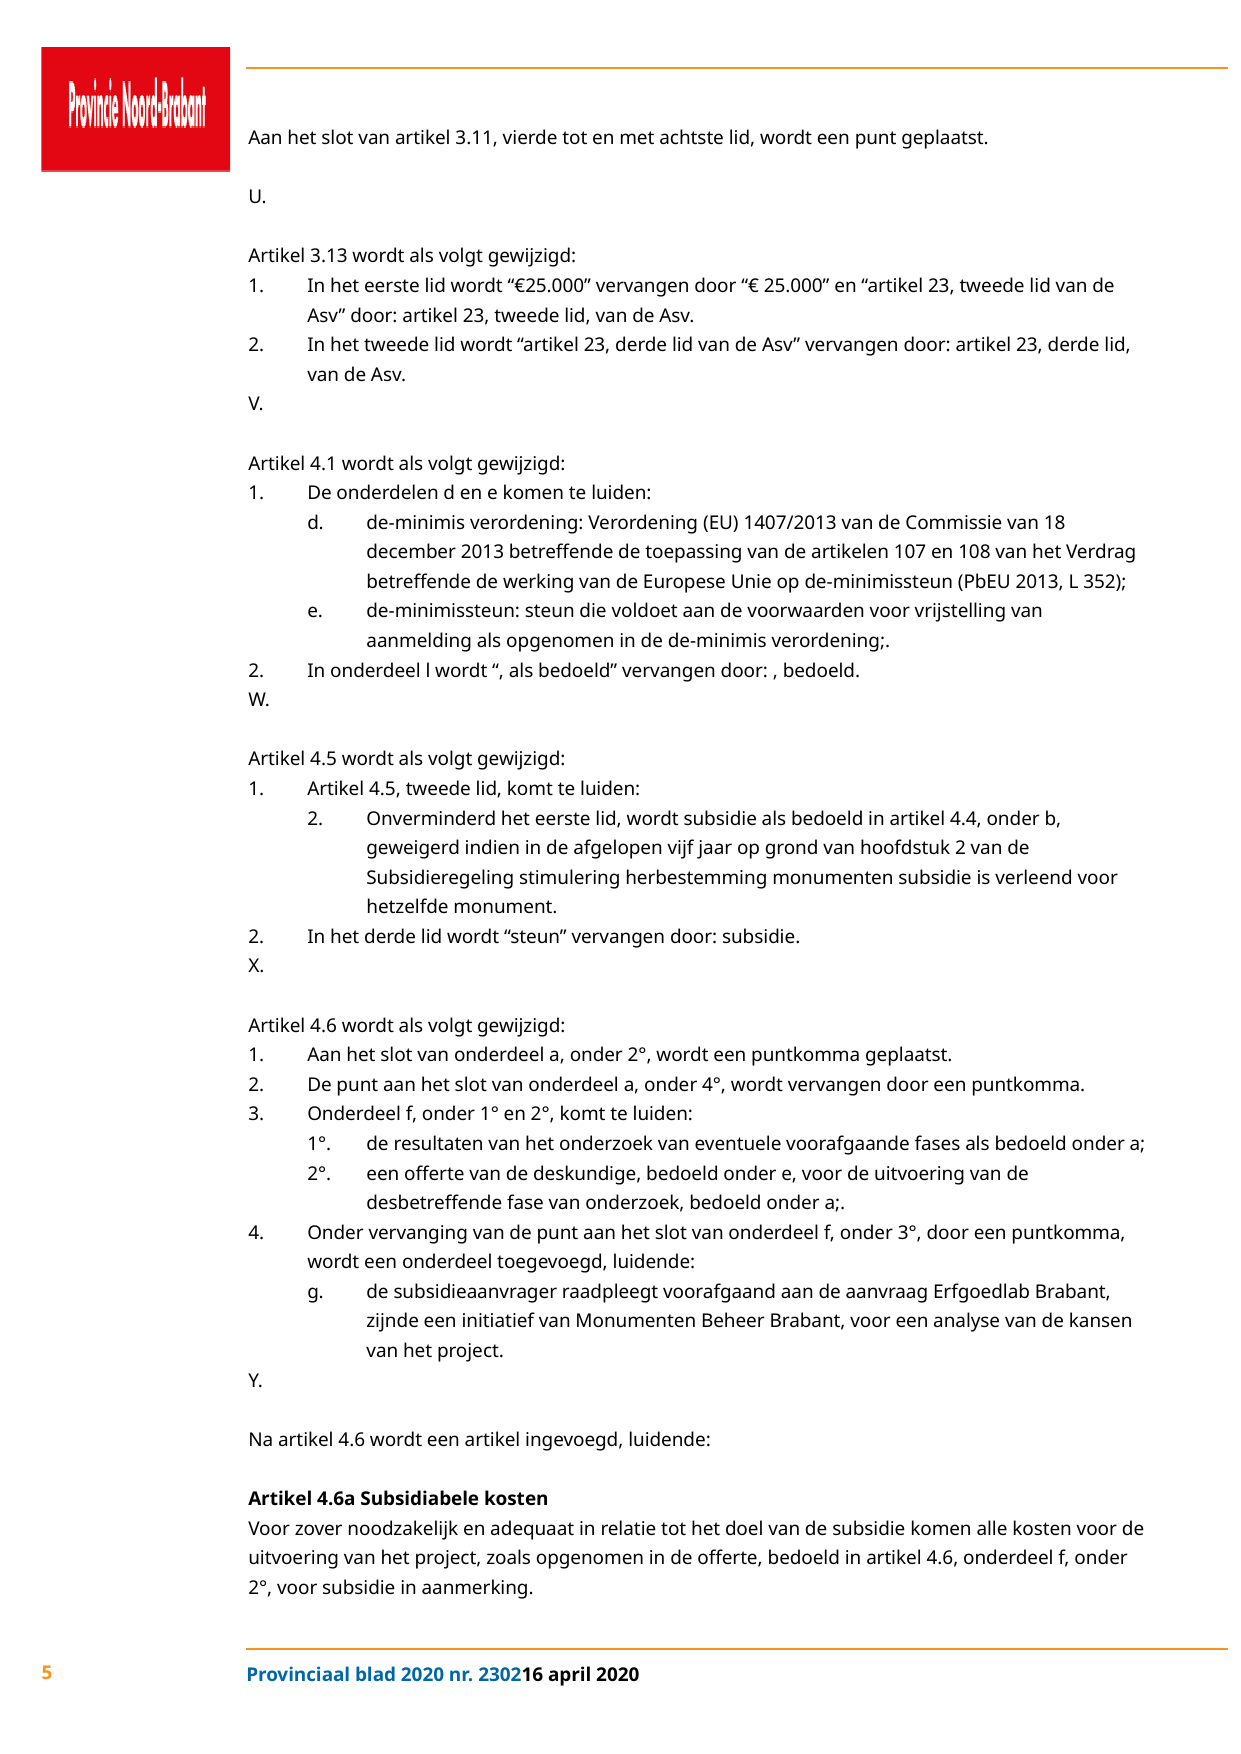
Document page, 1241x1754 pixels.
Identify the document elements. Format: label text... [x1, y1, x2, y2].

list Onder vervanging van de punt aan het slot van onderdeel f, onder 3°, door een puntkomma, wordt een onderdeel toegevoegd, luidende: [248, 1219, 1152, 1274]
list Onverminderd het eerste lid, wordt subsidie als bedoeld in artikel 4.4, onder b, geweigerd indien in de afgelopen vijf jaar op grond van hoofdstuk 2 van de Subsidieregeling stimulering herbestemming monumenten subsidie is verleend voor hetzelfde monument. [307, 805, 1152, 919]
list In het tweede lid wordt “artikel 23, derde lid van de Asv” vervangen door: artikel 23, derde lid, van de Asv. [248, 331, 1152, 387]
list In onderdeel l wordt “, als bedoeld” vervangen door: , bedoeld. [248, 657, 1152, 683]
text X. [248, 953, 1152, 978]
text Artikel 3.13 wordt als volgt gewijzigd: [248, 243, 1152, 268]
text Aan het slot van artikel 3.11, vierde tot en met achtste lid, wordt een punt geplaatst. [248, 124, 1152, 150]
text Artikel 4.5 wordt als volgt gewijzigd: [248, 746, 1152, 771]
text W. [248, 686, 1152, 712]
list In het eerste lid wordt “€25.000” vervangen door “€ 25.000” en “artikel 23, tweede lid van de Asv” door: artikel 23, tweede lid, van de Asv. [248, 272, 1152, 328]
text Y. [248, 1367, 1152, 1393]
text Artikel 4.6 wordt als volgt gewijzigd: [248, 1012, 1152, 1038]
list een offerte van de deskundige, bedoeld onder e, voor de uitvoering van de desbetreffende fase van onderzoek, bedoeld onder a;. [307, 1160, 1152, 1215]
list de-minimissteun: steun die voldoet aan de voorwaarden voor vrijstelling van aanmelding als opgenomen in de de-minimis verordening;. [307, 598, 1152, 653]
list In het derde lid wordt “steun” vervangen door: subsidie. [248, 923, 1152, 949]
list Aan het slot van onderdeel a, onder 2°, wordt een puntkomma geplaatst. [248, 1041, 1152, 1067]
list Artikel 4.5, tweede lid, komt te luiden: [248, 775, 1152, 801]
text Artikel 4.6a Subsidiabele kosten [248, 1485, 1152, 1511]
list de resultaten van het onderzoek van eventuele voorafgaande fases als bedoeld onder a; [307, 1130, 1152, 1156]
text Voor zover noodzakelijk en adequaat in relatie tot het doel van de subsidie komen alle kosten voor de uitvoering van het project, zoals opgenomen in de offerte, bedoeld in artikel 4.6, onderdeel f, onder 2°, voor subsidie in aanmerking. [248, 1515, 1152, 1600]
text U. [248, 183, 1152, 209]
list De onderdelen d en e komen te luiden: [248, 479, 1152, 505]
list de-minimis verordening: Verordening (EU) 1407/2013 van de Commissie van 18 december 2013 betreffende de toepassing van de artikelen 107 en 108 van het Verdrag betreffende de werking van de Europese Unie op de-minimissteun (PbEU 2013, L 352); [307, 509, 1152, 594]
list De punt aan het slot van onderdeel a, onder 4°, wordt vervangen door een puntkomma. [248, 1071, 1152, 1097]
text Artikel 4.1 wordt als volgt gewijzigd: [248, 450, 1152, 476]
list de subsidieaanvrager raadpleegt voorafgaand aan de aanvraag Erfgoedlab Brabant, zijnde een initiatief van Monumenten Beheer Brabant, voor een analyse van de kansen van het project. [307, 1278, 1152, 1363]
text V. [248, 391, 1152, 416]
text Na artikel 4.6 wordt een artikel ingevoegd, luidende: [248, 1426, 1152, 1452]
list Onderdeel f, onder 1° en 2°, komt te luiden: [248, 1101, 1152, 1126]
picture [41, 47, 231, 172]
